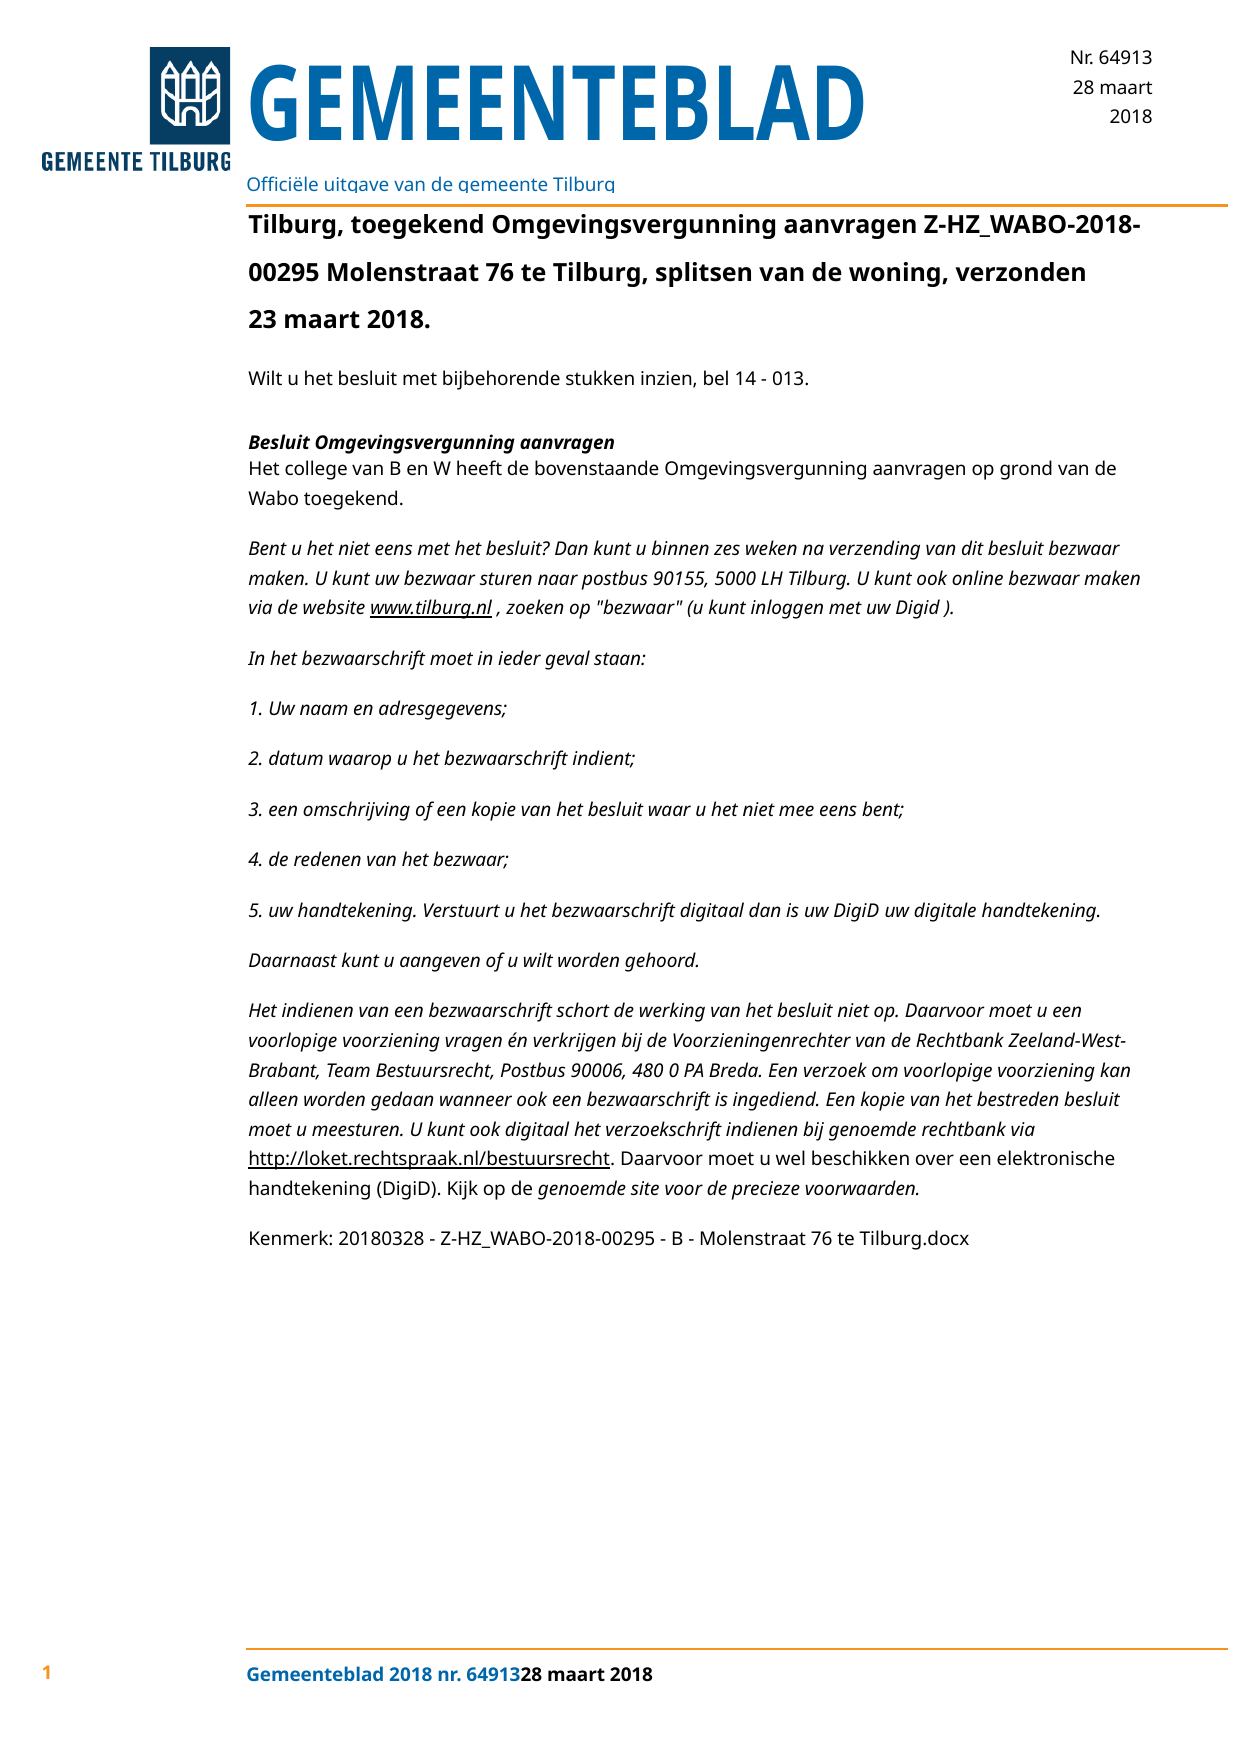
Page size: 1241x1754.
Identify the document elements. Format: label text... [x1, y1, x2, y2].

text Tilburg, toegekend Omgevingsvergunning aanvragen Z-HZ_WABO-2018-00295 Molenstraat 76 te Tilburg, splitsen van de woning, verzonden 23 maart 2018. [248, 207, 1152, 336]
text 1. Uw naam en adresgegevens; [248, 695, 1152, 721]
text 5. uw handtekening. Verstuurt u het bezwaarschrift digitaal dan is uw DigiD uw digitale handtekening. [248, 897, 1152, 923]
text Kenmerk: 20180328 - Z-HZ_WABO-2018-00295 - B - Molenstraat 76 te Tilburg.docx [248, 1226, 1152, 1251]
text In het bezwaarschrift moet in ieder geval staan: [248, 645, 1152, 671]
text Het college van B en W heeft de bovenstaande Omgevingsvergunning aanvragen op grond van de Wabo toegekend. [248, 455, 1152, 511]
text 4. de redenen van het bezwaar; [248, 846, 1152, 872]
text 3. een omschrijving of een kopie van het besluit waar u het niet mee eens bent; [248, 796, 1152, 822]
text Wilt u het besluit met bijbehorende stukken inzien, bel 14 - 013. [248, 366, 1152, 391]
text Het indienen van een bezwaarschrift schort de werking van het besluit niet op. Daarvoor moet u een voorlopige voorziening vragen én verkrijgen bij de Voorzieningenrechter van de Rechtbank Zeeland-West-Brabant, Team Bestuursrecht, Postbus 90006, 480 0 PA Breda. Een verzoek om voorlopige voorziening kan alleen worden gedaan wanneer ook een bezwaarschrift is ingediend. Een kopie van het bestreden besluit moet u meesturen. U kunt ook digitaal het verzoekschrift indienen bij genoemde rechtbank via http://loket.rechtspraak.nl/bestuursrecht. Daarvoor moet u wel beschikken over een elektronische handtekening (DigiD). Kijk op de genoemde site voor de precieze voorwaarden. [248, 998, 1152, 1201]
text 2. datum waarop u het bezwaarschrift indient; [248, 746, 1152, 771]
picture [41, 47, 231, 172]
text Besluit Omgevingsvergunning aanvragen [248, 429, 1152, 455]
text Daarnaast kunt u aangeven of u wilt worden gehoord. [248, 947, 1152, 973]
text Bent u het niet eens met het besluit? Dan kunt u binnen zes weken na verzending van dit besluit bezwaar maken. U kunt uw bezwaar sturen naar postbus 90155, 5000 LH Tilburg. U kunt ook online bezwaar maken via de website www.tilburg.nl , zoeken op "bezwaar" (u kunt inloggen met uw Digid ). [248, 535, 1152, 620]
